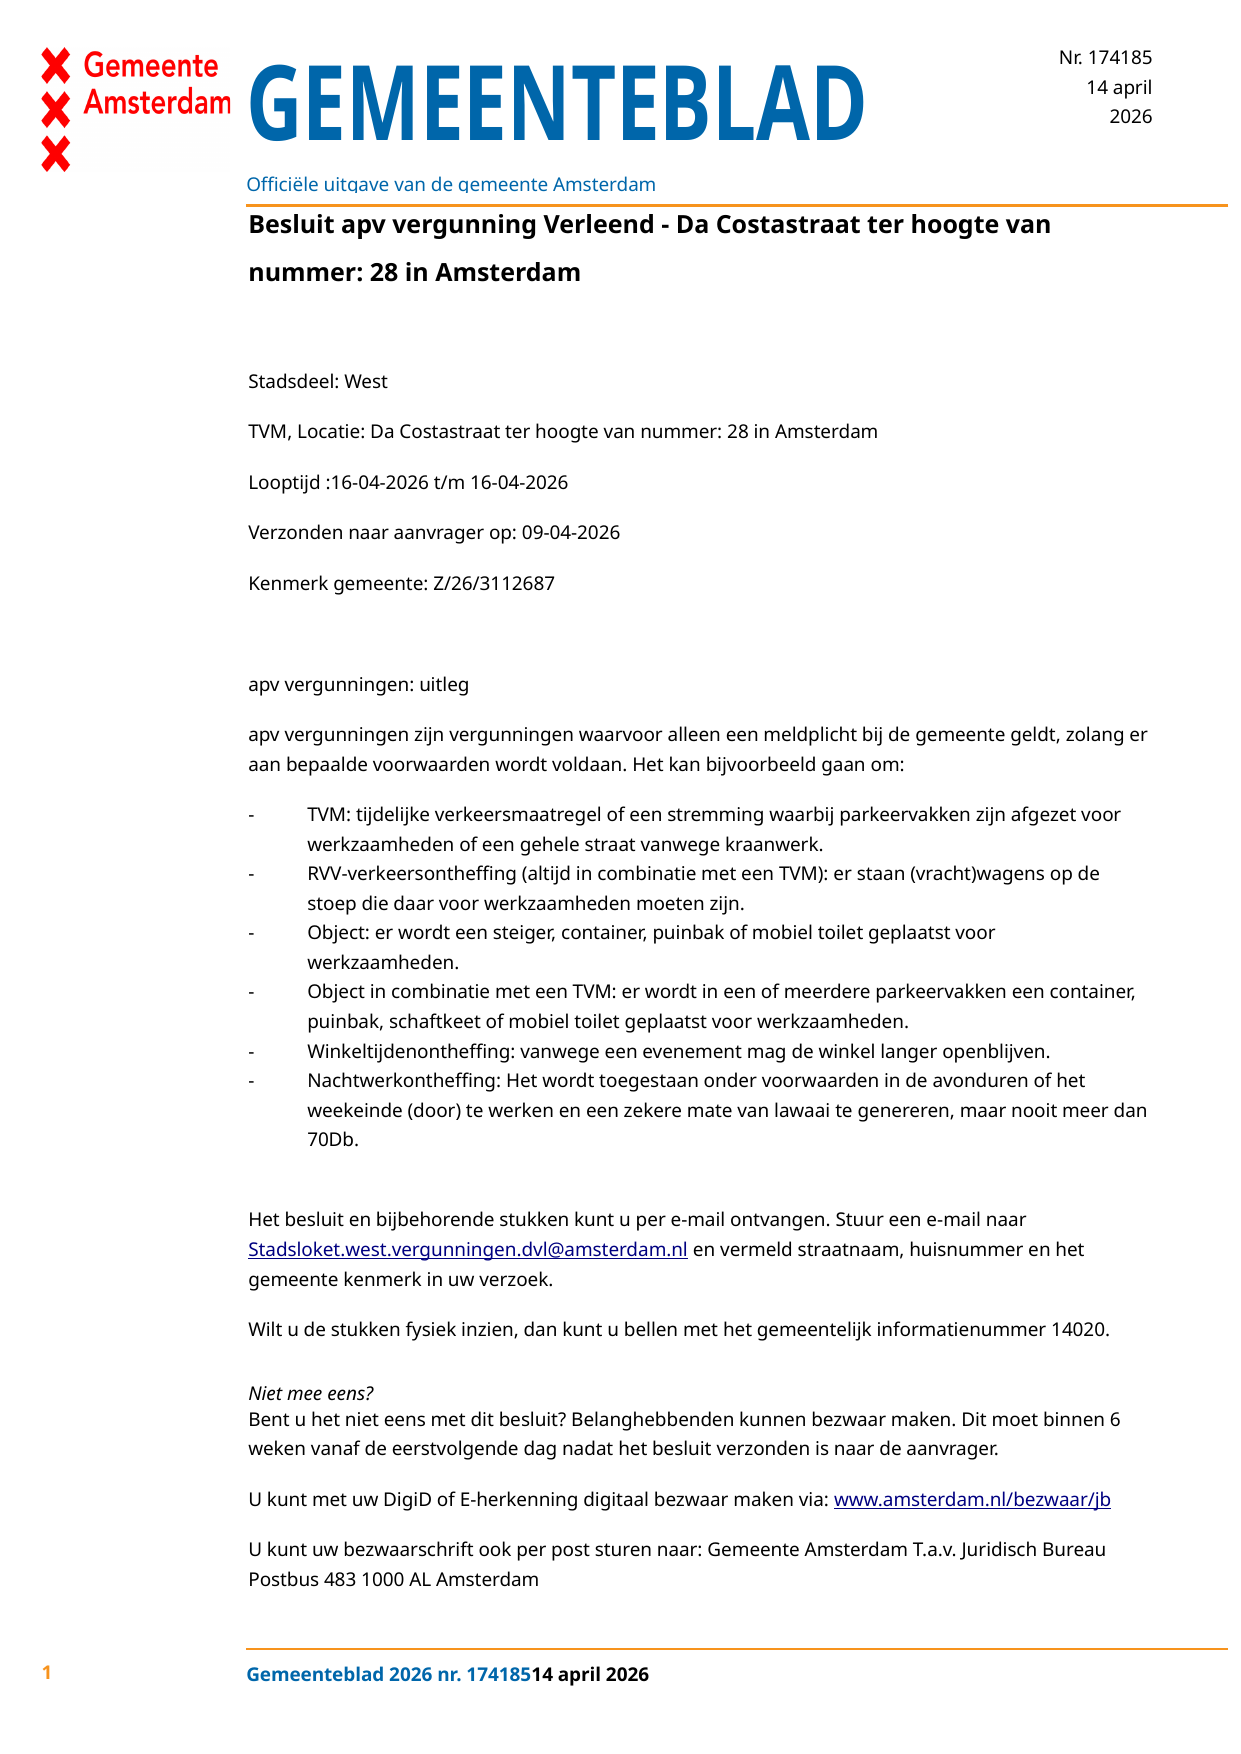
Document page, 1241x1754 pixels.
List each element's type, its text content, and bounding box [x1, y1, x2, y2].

text apv vergunningen: uitleg [248, 671, 1152, 697]
list Nachtwerkontheffing: Het wordt toegestaan onder voorwaarden in de avonduren of het weekeinde (door) te werken en een zekere mate van lawaai te genereren, maar nooit meer dan 70Db. [248, 1067, 1152, 1152]
list Object in combinatie met een TVM: er wordt in een of meerdere parkeervakken een container, puinbak, schaftkeet of mobiel toilet geplaatst voor werkzaamheden. [248, 979, 1152, 1034]
list Winkeltijdenontheffing: vanwege een evenement mag de winkel langer openblijven. [248, 1038, 1152, 1064]
text Het besluit en bijbehorende stukken kunt u per e-mail ontvangen. Stuur een e-mail naar Stadsloket.west.vergunningen.dvl@amsterdam.nl en vermeld straatnaam, huisnummer en het gemeente kenmerk in uw verzoek. [248, 1207, 1152, 1292]
text Bent u het niet eens met dit besluit? Belanghebbenden kunnen bezwaar maken. Dit moet binnen 6 weken vanaf de eerstvolgende dag nadat het besluit verzonden is naar de aanvrager. [248, 1406, 1152, 1461]
text Verzonden naar aanvrager op: 09-04-2026 [248, 519, 1152, 545]
text U kunt uw bezwaarschrift ook per post sturen naar: Gemeente Amsterdam T.a.v. Juridisch Bureau Postbus 483 1000 AL Amsterdam [248, 1536, 1152, 1592]
picture [41, 47, 231, 172]
list RVV-verkeersontheffing (altijd in combinatie met een TVM): er staan (vracht)wagens op de stoep die daar voor werkzaamheden moeten zijn. [248, 860, 1152, 916]
text Stadsdeel: West [248, 368, 1152, 394]
text Looptijd :16-04-2026 t/m 16-04-2026 [248, 469, 1152, 495]
list TVM: tijdelijke verkeersmaatregel of een stremming waarbij parkeervakken zijn afgezet voor werkzaamheden of een gehele straat vanwege kraanwerk. [248, 801, 1152, 857]
text Wilt u de stukken fysiek inzien, dan kunt u bellen met het gemeentelijk informatienummer 14020. [248, 1316, 1152, 1342]
list Object: er wordt een steiger, container, puinbak of mobiel toilet geplaatst voor werkzaamheden. [248, 919, 1152, 975]
text U kunt met uw DigiD of E-herkenning digitaal bezwaar maken via: www.amsterdam.nl/bezwaar/jb [248, 1486, 1152, 1512]
text TVM, Locatie: Da Costastraat ter hoogte van nummer: 28 in Amsterdam [248, 419, 1152, 444]
text Besluit apv vergunning Verleend - Da Costastraat ter hoogte van nummer: 28 in Amsterdam [248, 207, 1152, 288]
text Kenmerk gemeente: Z/26/3112687 [248, 570, 1152, 596]
text apv vergunningen zijn vergunningen waarvoor alleen een meldplicht bij de gemeente geldt, zolang er aan bepaalde voorwaarden wordt voldaan. Het kan bijvoorbeeld gaan om: [248, 721, 1152, 777]
text Niet mee eens? [248, 1380, 1152, 1406]
